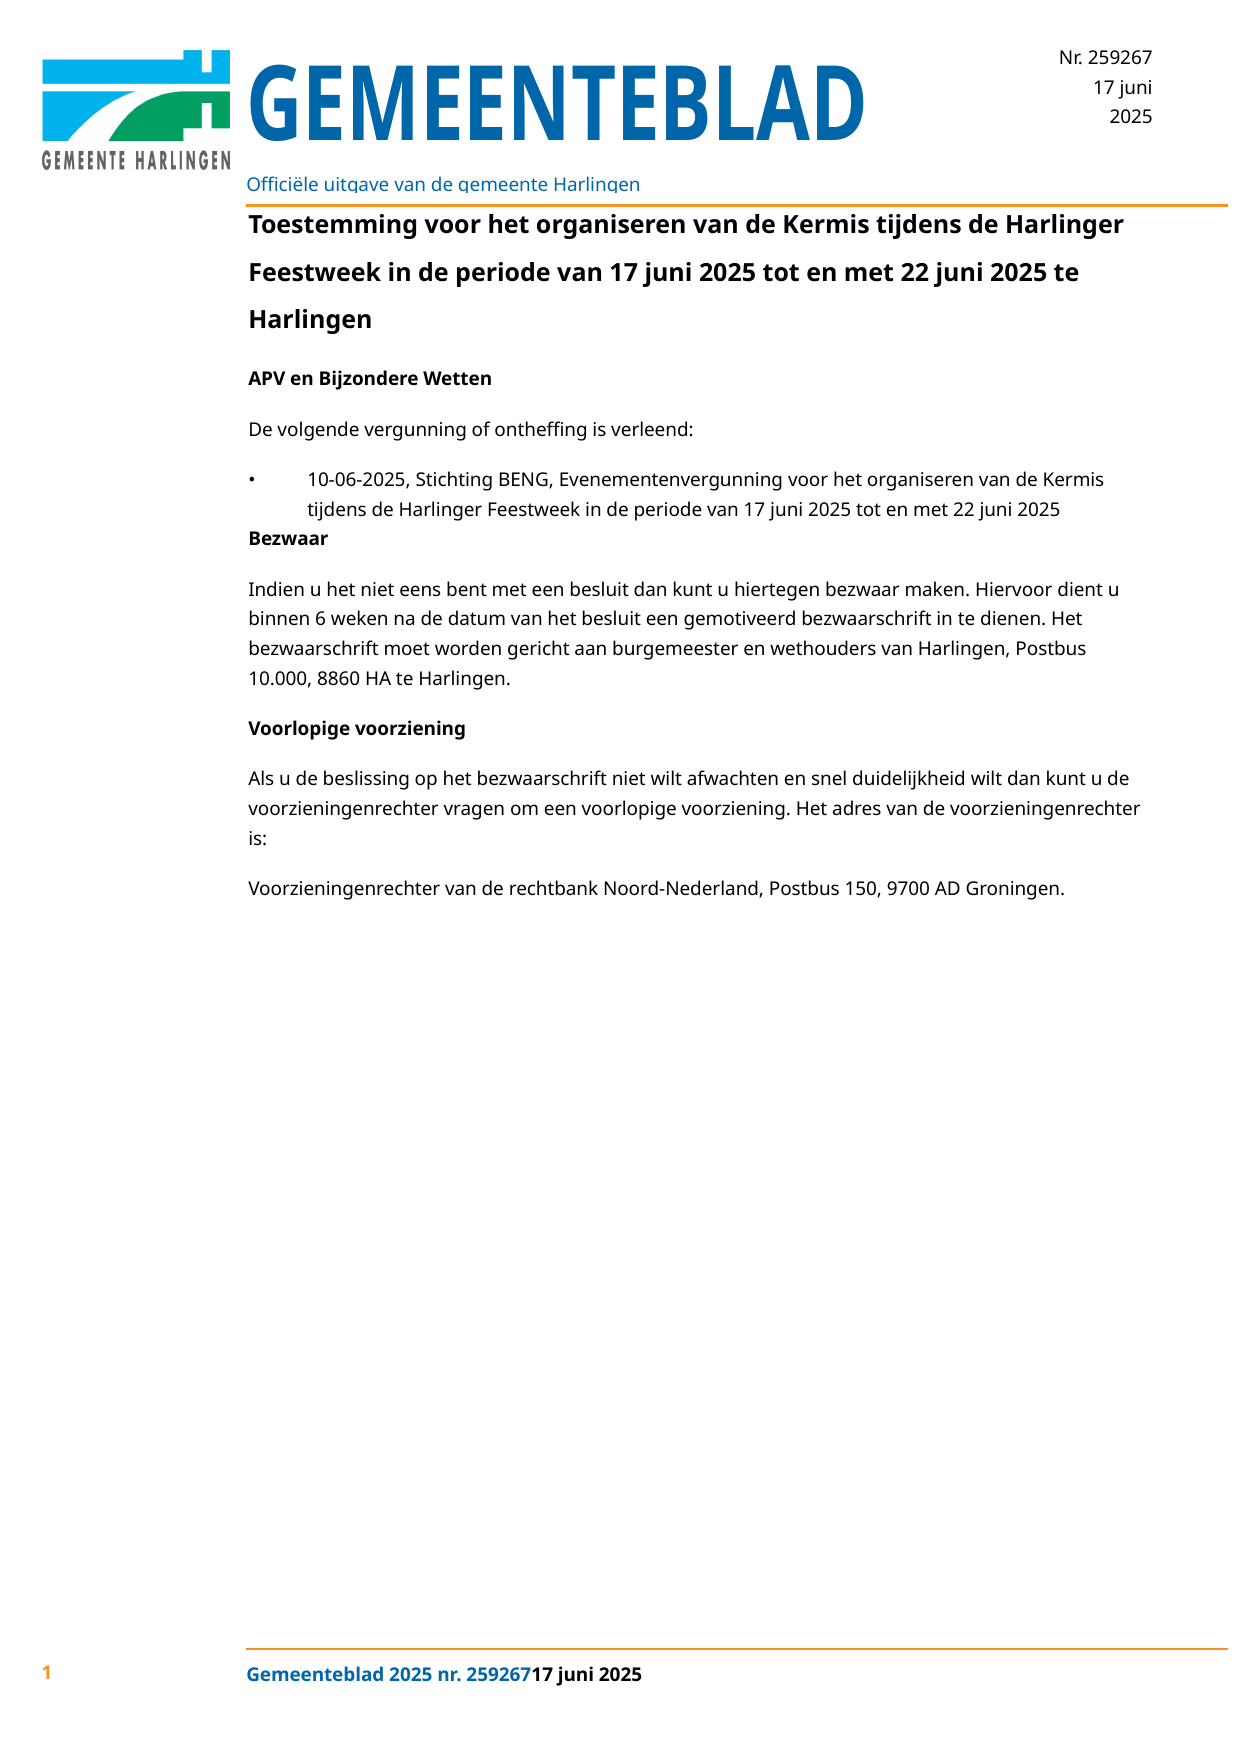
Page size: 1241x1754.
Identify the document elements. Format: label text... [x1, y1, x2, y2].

picture [41, 47, 231, 172]
text Indien u het niet eens bent met een besluit dan kunt u hiertegen bezwaar maken. Hiervoor dient u binnen 6 weken na de datum van het besluit een gemotiveerd bezwaarschrift in te dienen. Het bezwaarschrift moet worden gericht aan burgemeester en wethouders van Harlingen, Postbus 10.000, 8860 HA te Harlingen. [248, 576, 1152, 690]
text De volgende vergunning of ontheffing is verleend: [248, 416, 1152, 442]
list 10-06-2025, Stichting BENG, Evenementenvergunning voor het organiseren van de Kermis tijdens de Harlinger Feestweek in de periode van 17 juni 2025 tot en met 22 juni 2025 [248, 466, 1152, 522]
text Bezwaar [248, 526, 1152, 551]
text Voorlopige voorziening [248, 715, 1152, 741]
text Als u de beslissing op het bezwaarschrift niet wilt afwachten en snel duidelijkheid wilt dan kunt u de voorzieningenrechter vragen om een voorlopige voorziening. Het adres van de voorzieningenrechter is: [248, 766, 1152, 850]
text Voorzieningenrechter van de rechtbank Noord-Nederland, Postbus 150, 9700 AD Groningen. [248, 875, 1152, 901]
text APV en Bijzondere Wetten [248, 366, 1152, 391]
text Toestemming voor het organiseren van de Kermis tijdens de Harlinger Feestweek in de periode van 17 juni 2025 tot en met 22 juni 2025 te Harlingen [248, 207, 1152, 336]
